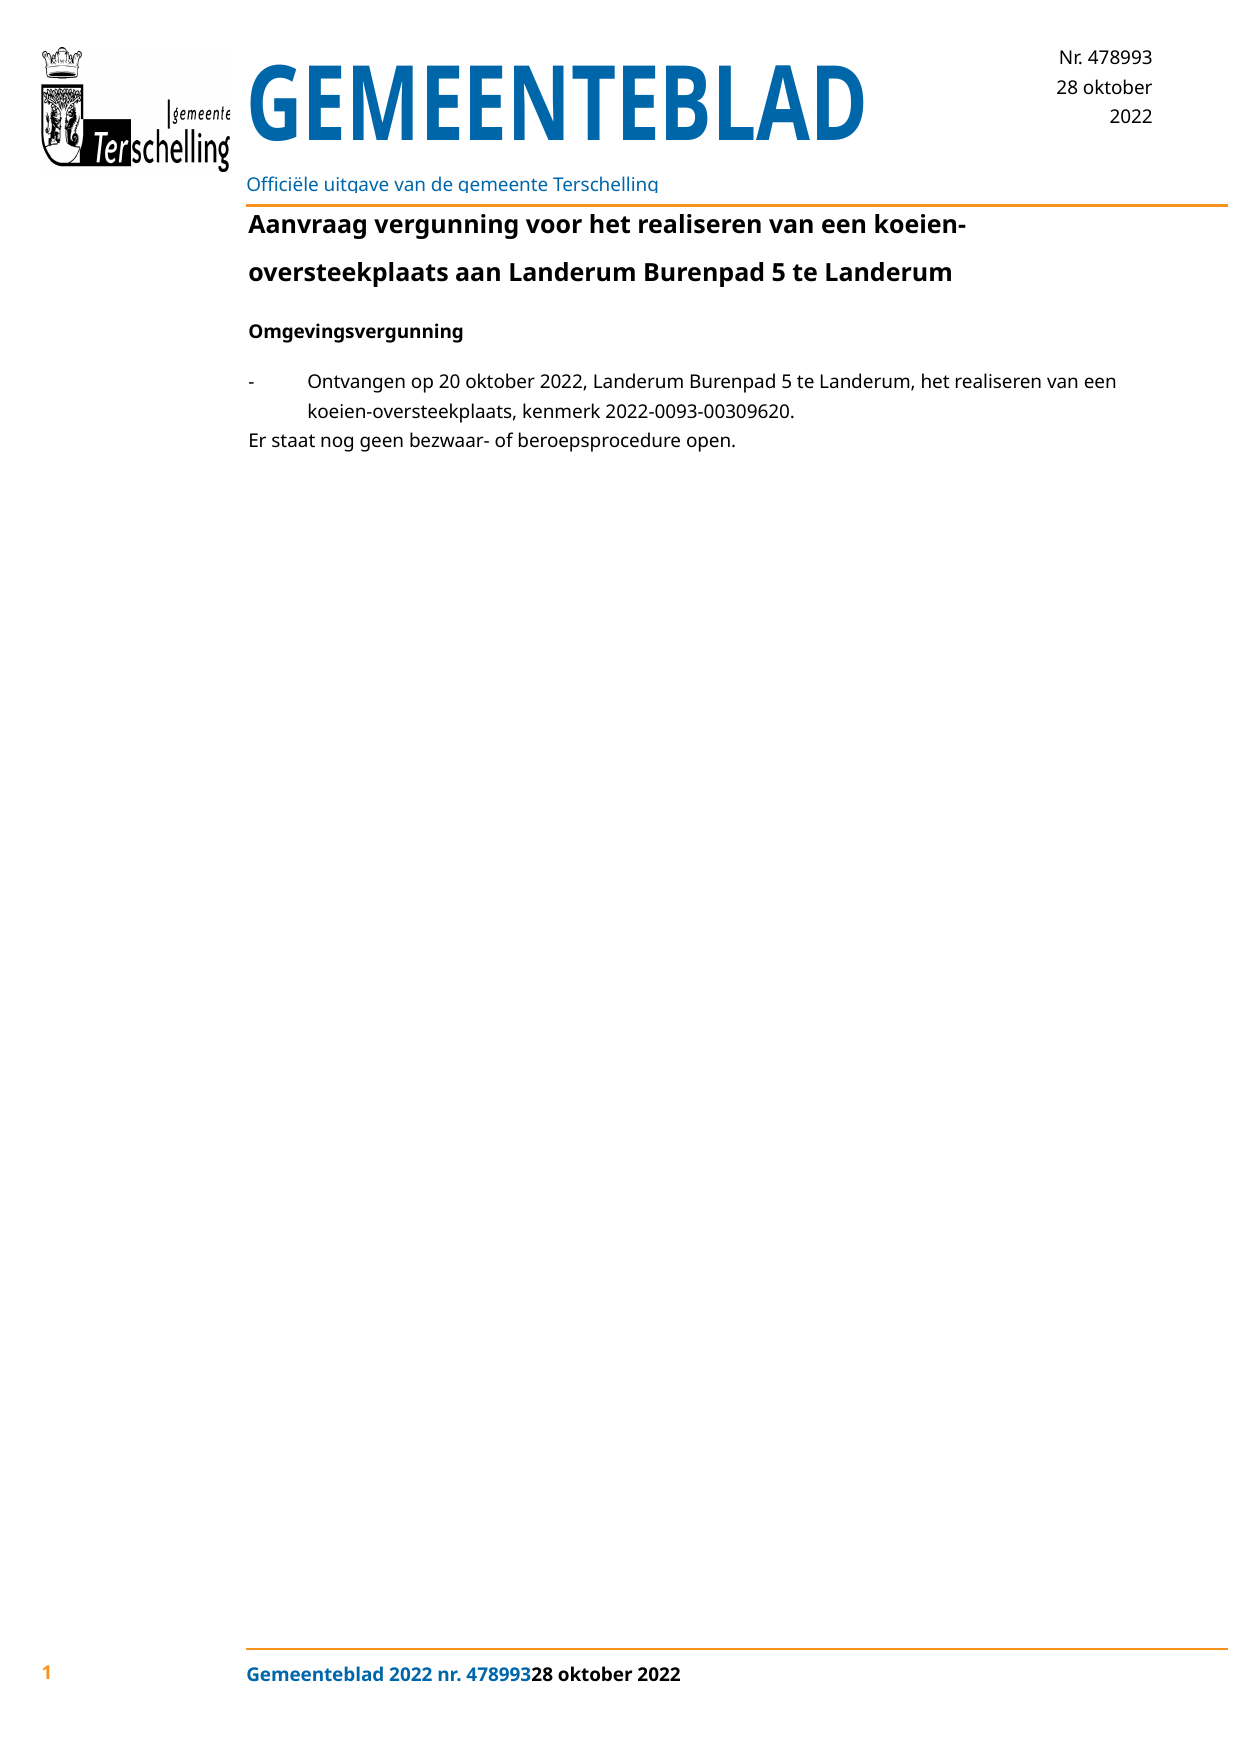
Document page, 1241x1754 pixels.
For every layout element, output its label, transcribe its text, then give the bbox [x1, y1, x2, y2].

text Omgevingsvergunning [248, 318, 1152, 344]
list Ontvangen op 20 oktober 2022, Landerum Burenpad 5 te Landerum, het realiseren van een koeien-oversteekplaats, kenmerk 2022-0093-00309620. [248, 368, 1152, 424]
text Er staat nog geen bezwaar- of beroepsprocedure open. [248, 427, 1152, 453]
picture [41, 47, 231, 172]
text Aanvraag vergunning voor het realiseren van een koeien-oversteekplaats aan Landerum Burenpad 5 te Landerum [248, 207, 1152, 288]
